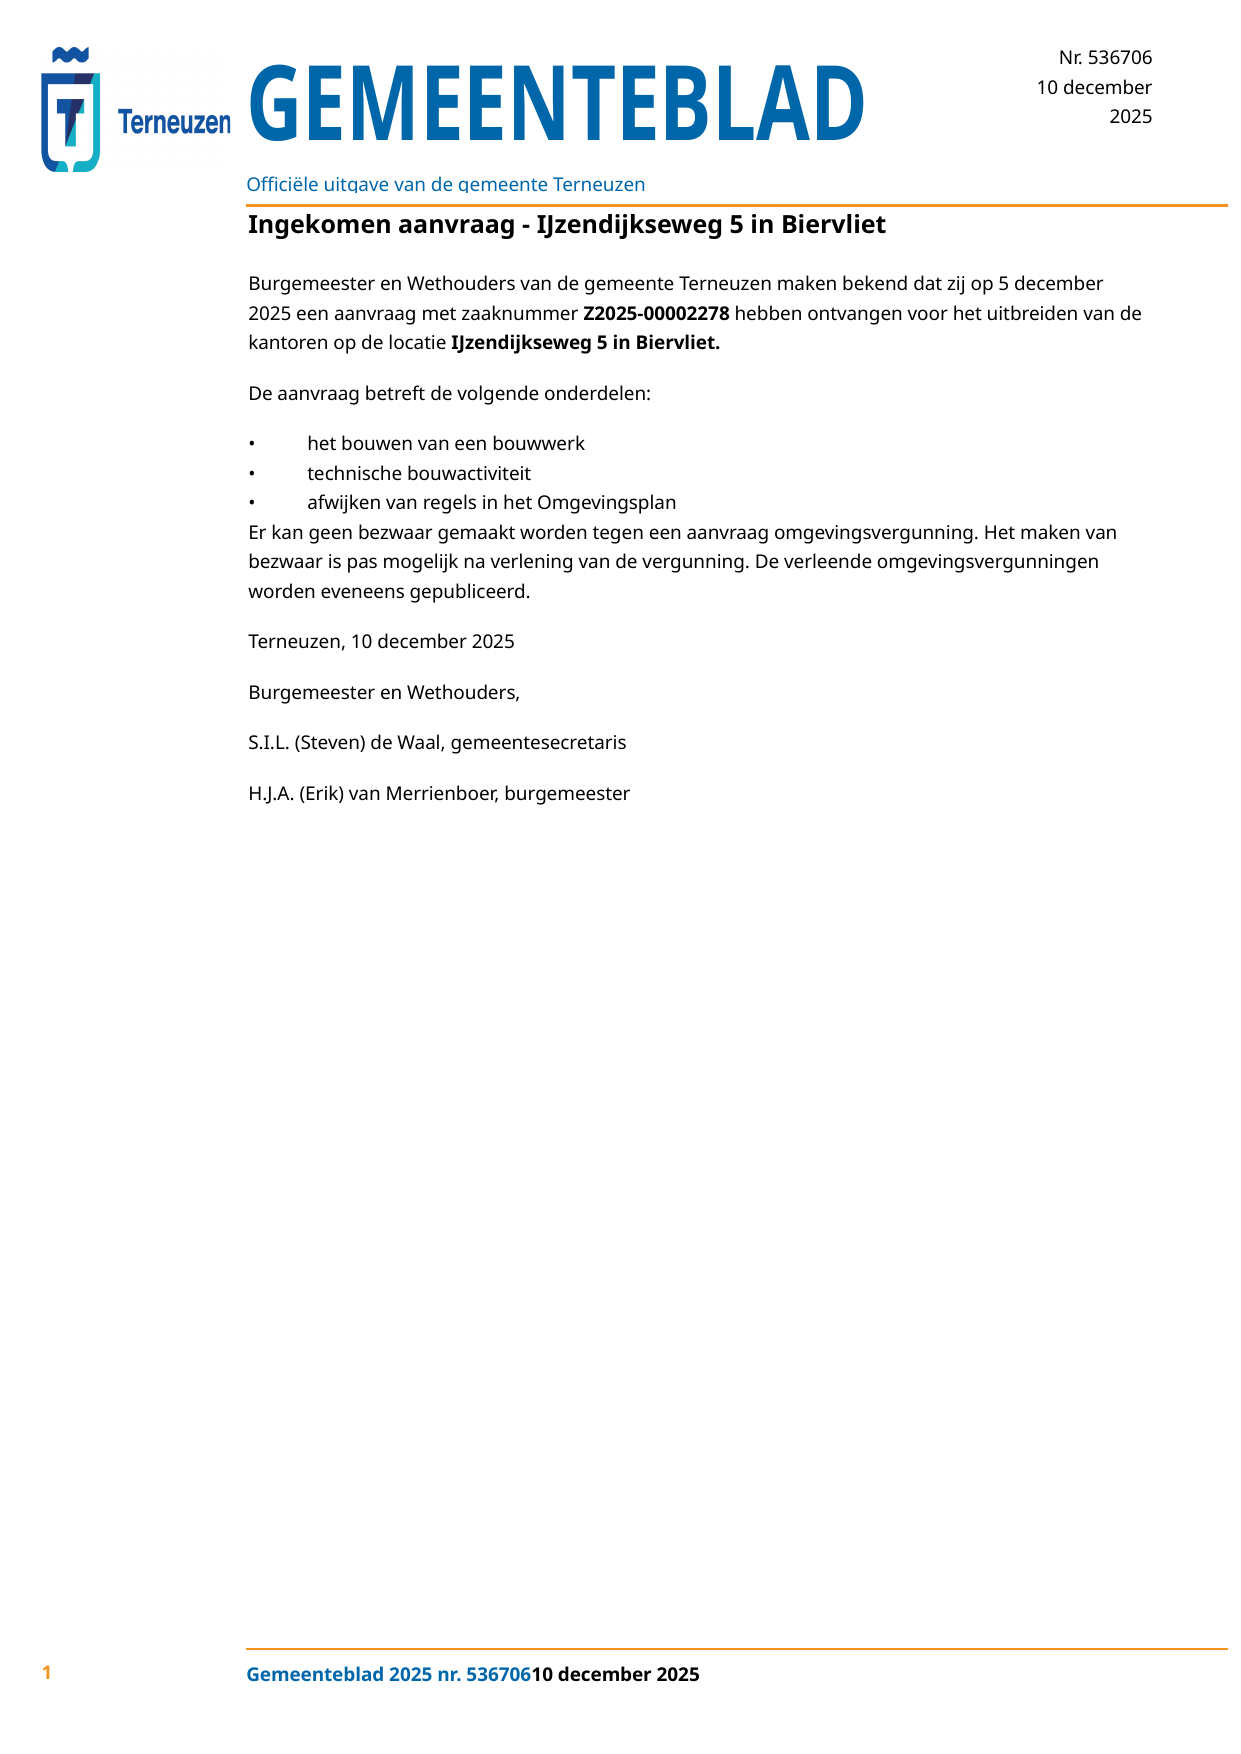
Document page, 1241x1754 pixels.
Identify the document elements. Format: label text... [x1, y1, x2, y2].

text Burgemeester en Wethouders, [248, 679, 1152, 705]
list technische bouwactiviteit [248, 460, 1152, 486]
text S.I.L. (Steven) de Waal, gemeentesecretaris [248, 729, 1152, 755]
text Ingekomen aanvraag - IJzendijkseweg 5 in Biervliet [248, 207, 1152, 241]
picture [41, 47, 231, 172]
text H.J.A. (Erik) van Merrienboer, burgemeester [248, 780, 1152, 806]
list afwijken van regels in het Omgevingsplan [248, 489, 1152, 515]
list het bouwen van een bouwwerk [248, 430, 1152, 456]
text Burgemeester en Wethouders van de gemeente Terneuzen maken bekend dat zij op 5 december 2025 een aanvraag met zaaknummer Z2025-00002278 hebben ontvangen voor het uitbreiden van de kantoren op de locatie IJzendijkseweg 5 in Biervliet. [248, 270, 1152, 355]
text De aanvraag betreft de volgende onderdelen: [248, 380, 1152, 406]
text Er kan geen bezwaar gemaakt worden tegen een aanvraag omgevingsvergunning. Het maken van bezwaar is pas mogelijk na verlening van de vergunning. De verleende omgevingsvergunningen worden eveneens gepubliceerd. [248, 519, 1152, 604]
text Terneuzen, 10 december 2025 [248, 629, 1152, 654]
